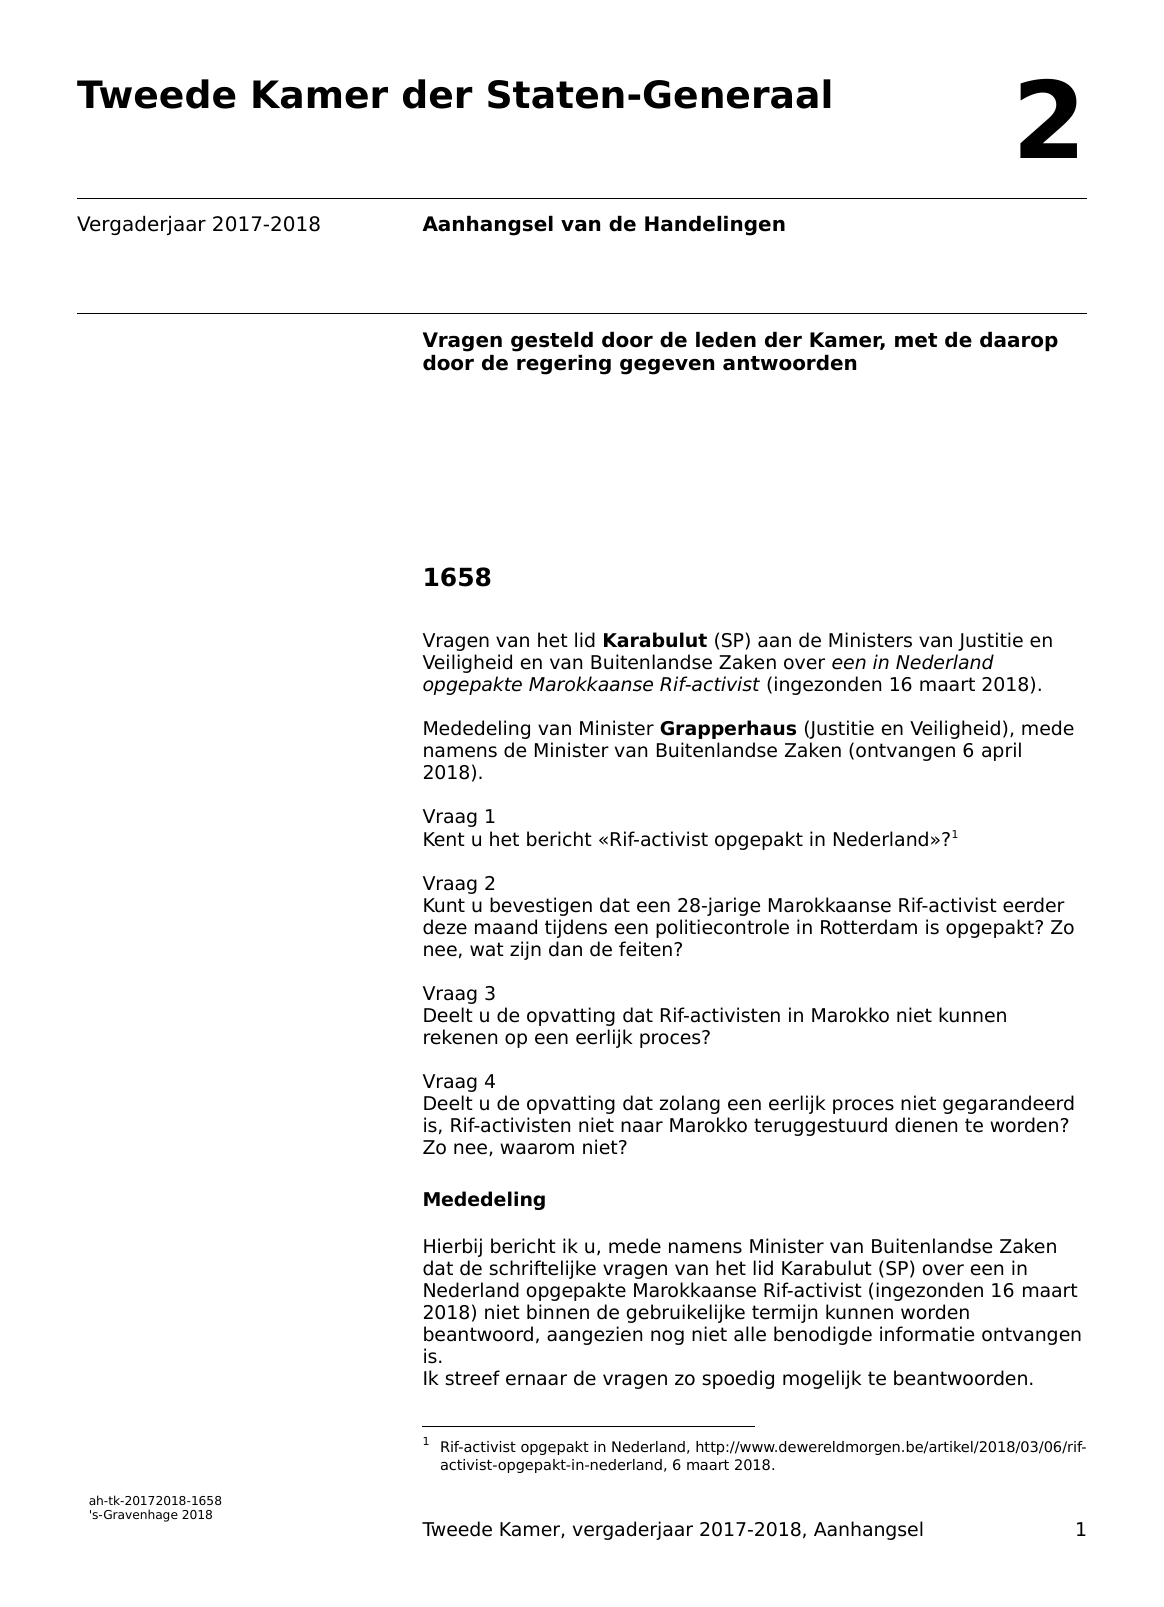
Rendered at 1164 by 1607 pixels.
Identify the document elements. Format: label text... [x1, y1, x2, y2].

table_cell [77, 314, 422, 375]
text Mededeling van Minister Grapperhaus (Justitie en Veiligheid), mede namens de Minister van Buitenlandse Zaken (ontvangen 6 april 2018). [422, 718, 1087, 784]
table_header Tweede Kamer der Staten-Generaal [77, 59, 886, 198]
text Vraag 3 [422, 983, 1087, 1005]
text Deelt u de opvatting dat Rif-activisten in Marokko niet kunnen rekenen op een eerlijk proces? [422, 1005, 1087, 1049]
table_cell Vergaderjaar 2017-2018 [77, 199, 422, 313]
subtitle Mededeling [422, 1189, 1087, 1211]
text ah-tk-20172018-1658 [88, 1494, 323, 1508]
table_cell Vragen gesteld door de leden der Kamer, met de daarop door de regering gegeven antwoorden [422, 314, 1087, 375]
text Vraag 2 [422, 873, 1087, 894]
text Kunt u bevestigen dat een 28-jarige Marokkaanse Rif-activist eerder deze maand tijdens een politiecontrole in Rotterdam is opgepakt? Zo nee, wat zijn dan de feiten? [422, 894, 1087, 961]
text Deelt u de opvatting dat zolang een eerlijk proces niet gegarandeerd is, Rif-activisten niet naar Marokko teruggestuurd dienen te worden? Zo nee, waarom niet? [422, 1093, 1087, 1159]
text Hierbij bericht ik u, mede namens Minister van Buitenlandse Zaken dat de schriftelijke vragen van het lid Karabulut (SP) over een in Nederland opgepakte Marokkaanse Rif-activist (ingezonden 16 maart 2018) niet binnen de gebruikelijke termijn kunnen worden beantwoord, aangezien nog niet alle benodigde informatie ontvangen is. [422, 1236, 1087, 1368]
text Rif-activist opgepakt in Nederland, http://www.dewereldmorgen.be/artikel/2018/03/06/rif-activist-opgepakt-in-nederland, 6 maart 2018. [422, 1435, 1087, 1474]
text 's-Gravenhage 2018 [88, 1508, 323, 1522]
text Kent u het bericht «Rif-activist opgepakt in Nederland»? [422, 828, 1087, 850]
table_header 2 [886, 59, 1087, 198]
text Vraag 1 [422, 806, 1087, 828]
text 1658 [422, 563, 1087, 592]
text Vragen van het lid Karabulut (SP) aan de Ministers van Justitie en Veiligheid en van Buitenlandse Zaken over een in Nederland opgepakte Marokkaanse Rif-activist (ingezonden 16 maart 2018). [422, 630, 1087, 696]
text Vraag 4 [422, 1071, 1087, 1093]
text Ik streef ernaar de vragen zo spoedig mogelijk te beantwoorden. [422, 1368, 1087, 1389]
table_cell Aanhangsel van de Handelingen [422, 199, 1087, 313]
